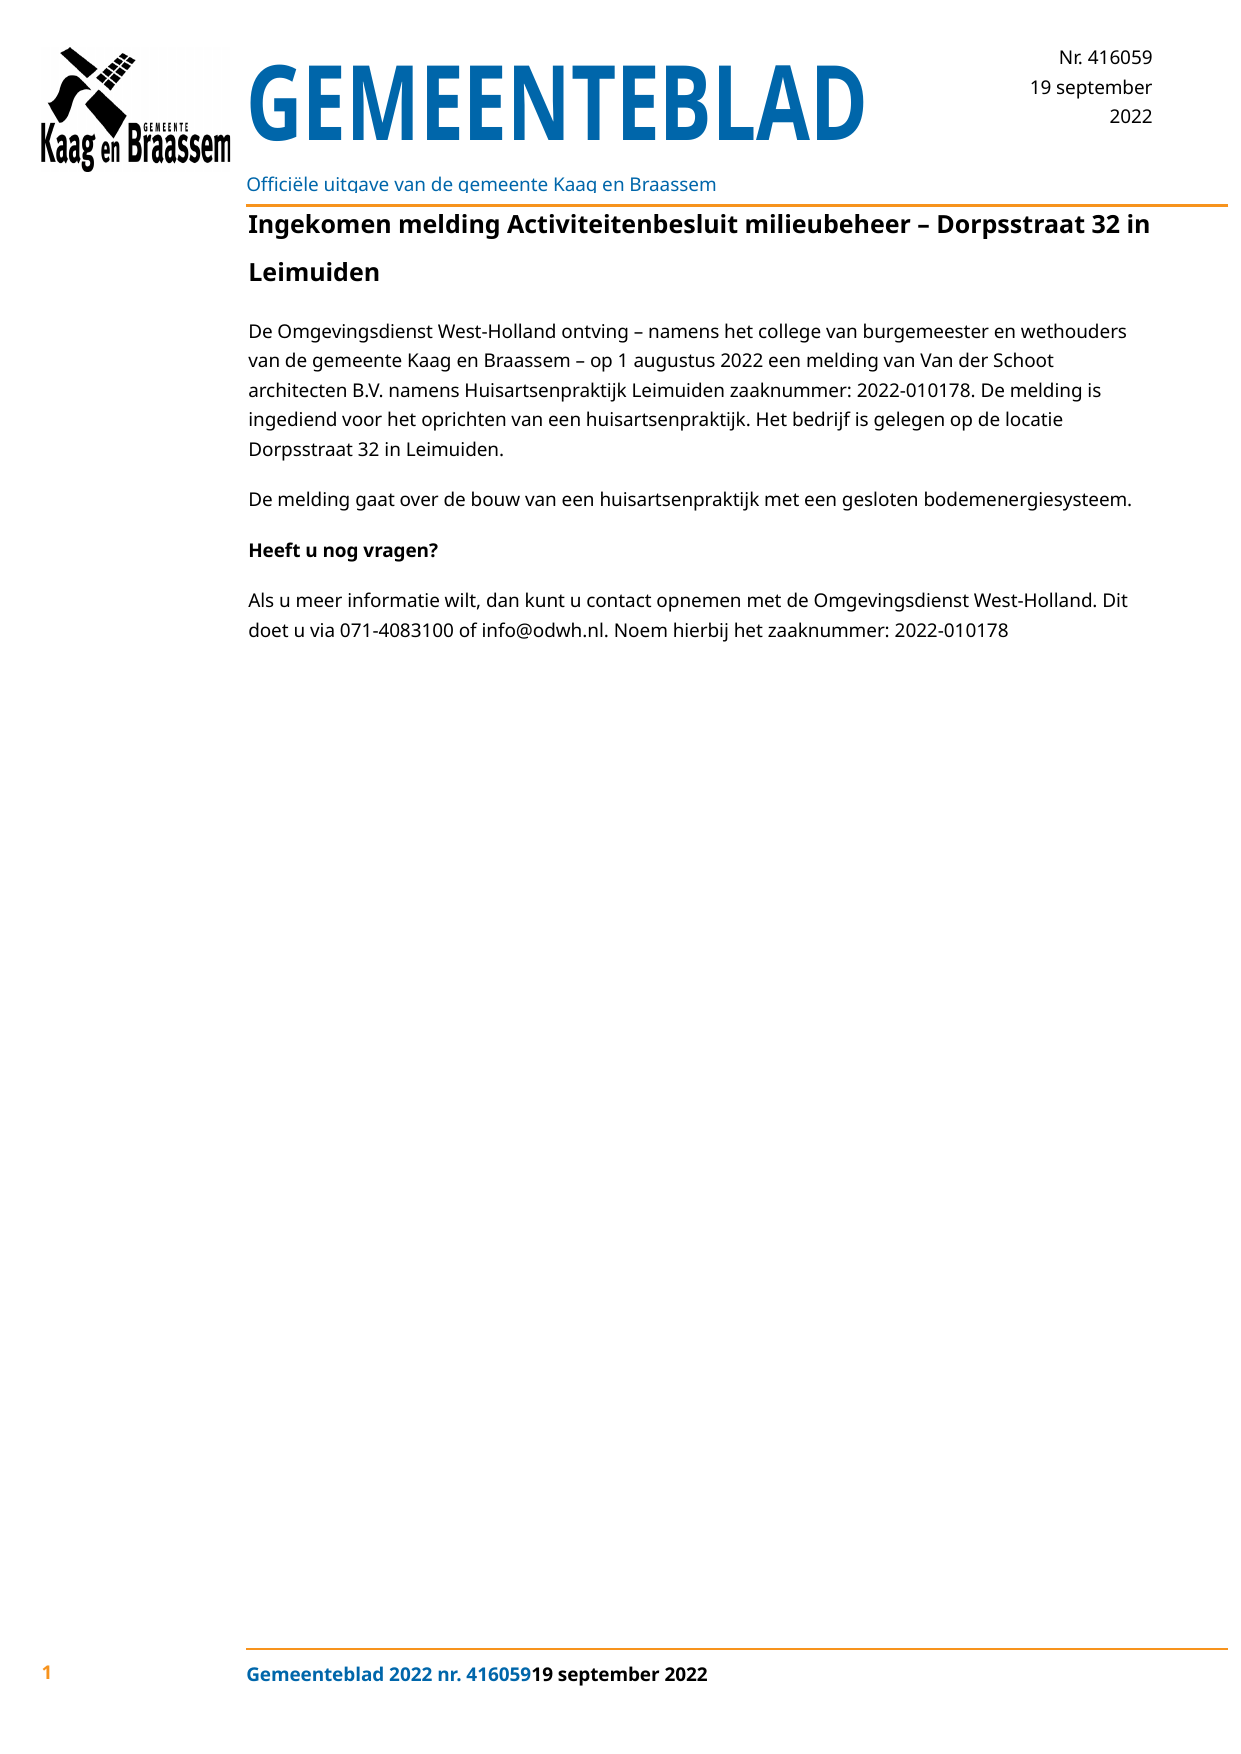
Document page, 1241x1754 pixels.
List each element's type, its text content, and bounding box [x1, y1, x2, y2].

text Als u meer informatie wilt, dan kunt u contact opnemen met de Omgevingsdienst West-Holland. Dit doet u via 071‑4083100 of info@odwh.nl. Noem hierbij het zaaknummer: 2022-010178 [248, 587, 1152, 643]
text Heeft u nog vragen? [248, 537, 1152, 563]
text De Omgevingsdienst West-Holland ontving – namens het college van burgemeester en wethouders van de gemeente Kaag en Braassem – op 1 augustus 2022 een melding van Van der Schoot architecten B.V. namens Huisartsenpraktijk Leimuiden zaaknummer: 2022-010178. De melding is ingediend voor het oprichten van een huisartsenpraktijk. Het bedrijf is gelegen op de locatie Dorpsstraat 32 in Leimuiden. [248, 318, 1152, 462]
picture [41, 47, 231, 172]
text Ingekomen melding Activiteitenbesluit milieubeheer – Dorpsstraat 32 in Leimuiden [248, 207, 1152, 288]
text De melding gaat over de bouw van een huisartsenpraktijk met een gesloten bodemenergiesysteem. [248, 487, 1152, 512]
